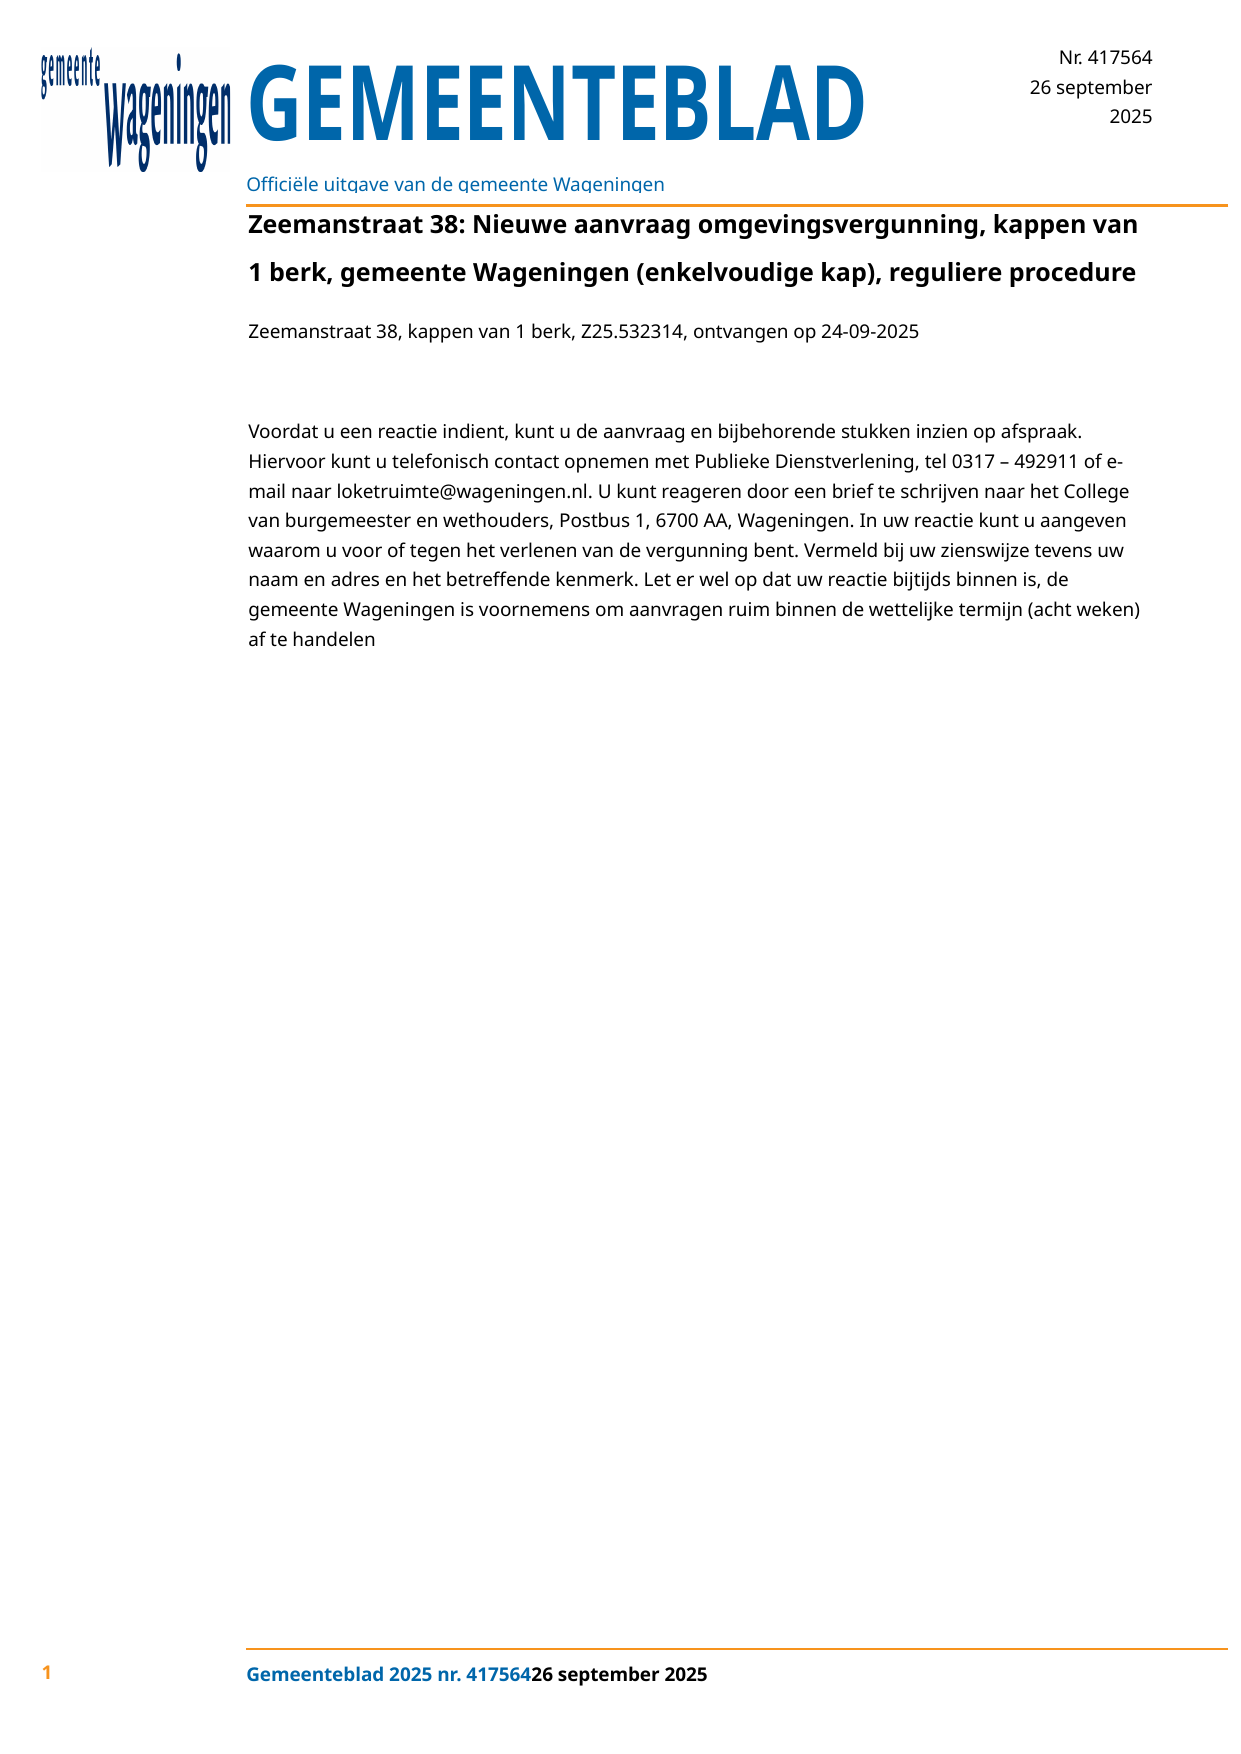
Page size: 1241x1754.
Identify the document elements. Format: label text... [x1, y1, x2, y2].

text Voordat u een reactie indient, kunt u de aanvraag en bijbehorende stukken inzien op afspraak. Hiervoor kunt u telefonisch contact opnemen met Publieke Dienstverlening, tel 0317 – 492911 of e-mail naar loketruimte@wageningen.nl. U kunt reageren door een brief te schrijven naar het College van burgemeester en wethouders, Postbus 1, 6700 AA, Wageningen. In uw reactie kunt u aangeven waarom u voor of tegen het verlenen van de vergunning bent. Vermeld bij uw zienswijze tevens uw naam en adres en het betreffende kenmerk. Let er wel op dat uw reactie bijtijds binnen is, de gemeente Wageningen is voornemens om aanvragen ruim binnen de wettelijke termijn (acht weken) af te handelen [248, 419, 1152, 652]
picture [41, 47, 231, 172]
text Zeemanstraat 38: Nieuwe aanvraag omgevingsvergunning, kappen van 1 berk, gemeente Wageningen (enkelvoudige kap), reguliere procedure [248, 207, 1152, 288]
text Zeemanstraat 38, kappen van 1 berk, Z25.532314, ontvangen op 24-09-2025 [248, 318, 1152, 344]
